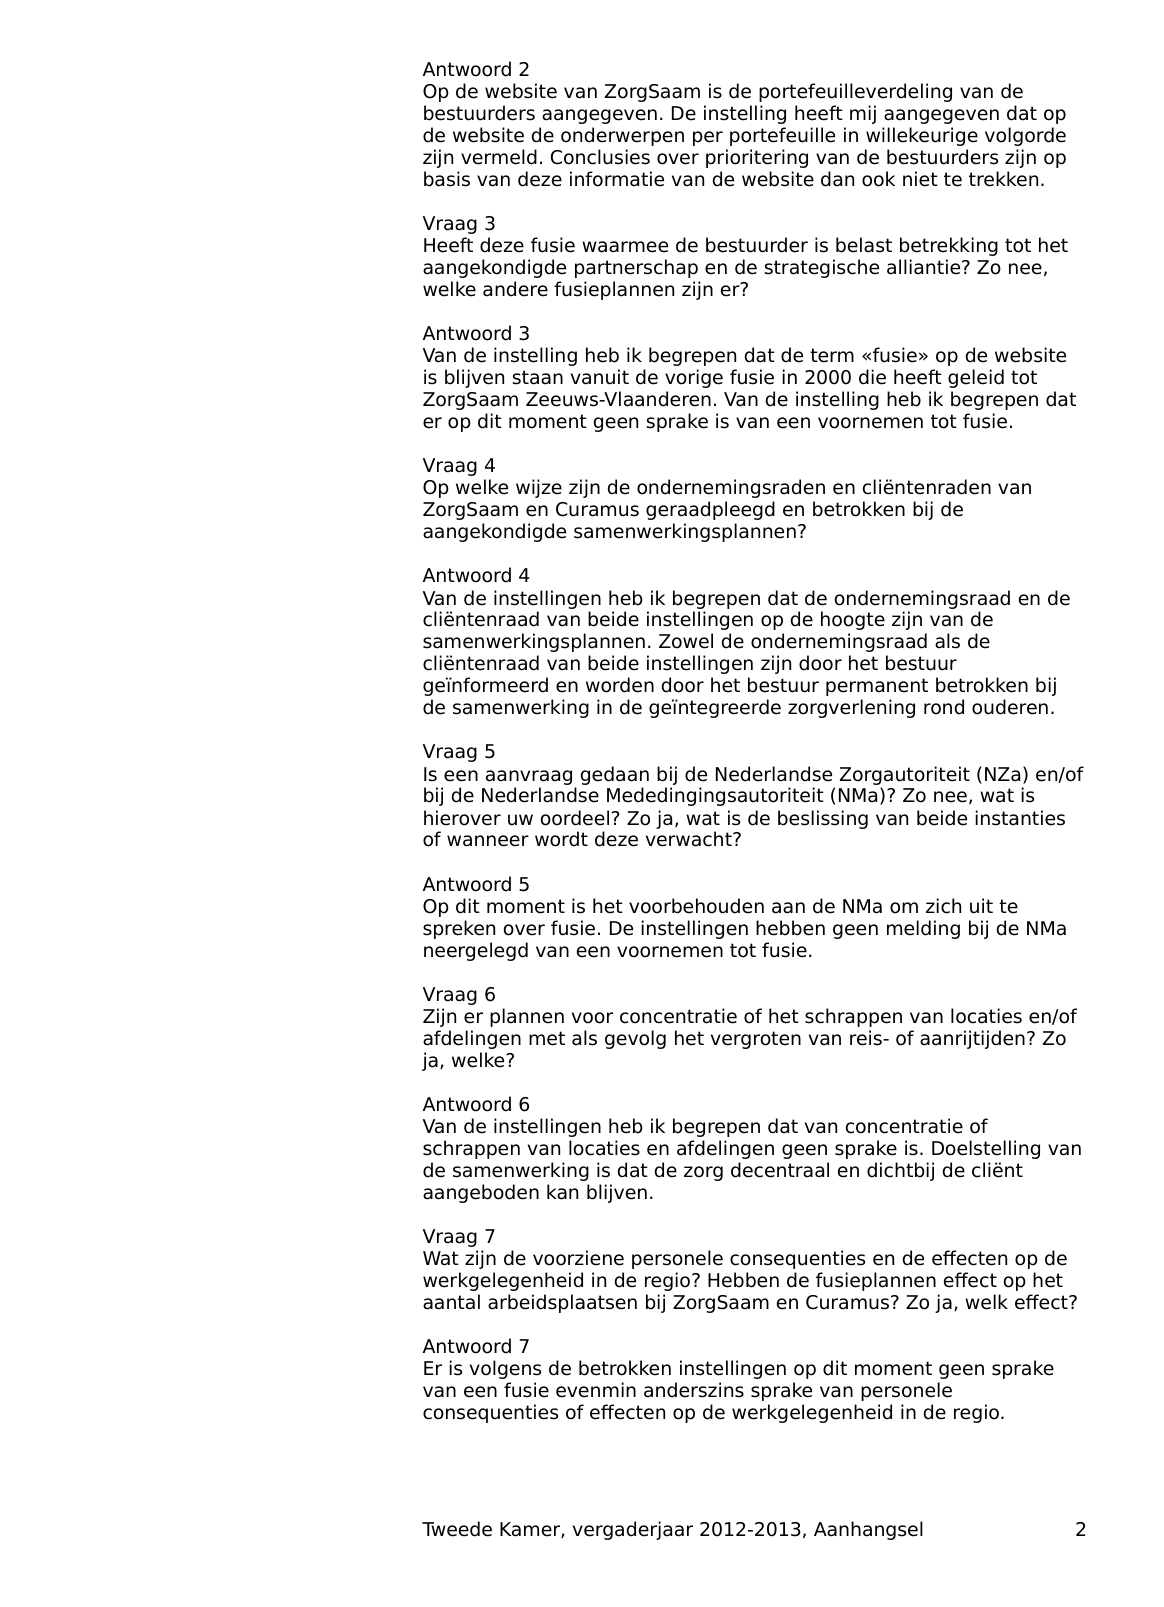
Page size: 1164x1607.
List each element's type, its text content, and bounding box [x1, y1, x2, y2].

text Op welke wijze zijn de ondernemingsraden en cliëntenraden van ZorgSaam en Curamus geraadpleegd en betrokken bij de aangekondigde samenwerkingsplannen? [422, 477, 1087, 543]
text Zijn er plannen voor concentratie of het schrappen van locaties en/of afdelingen met als gevolg het vergroten van reis- of aanrijtijden? Zo ja, welke? [422, 1006, 1087, 1072]
text Vraag 7 [422, 1226, 1087, 1248]
text Antwoord 7 [422, 1336, 1087, 1358]
text Vraag 6 [422, 984, 1087, 1006]
text Vraag 5 [422, 741, 1087, 763]
text Is een aanvraag gedaan bij de Nederlandse Zorgautoriteit (NZa) en/of bij de Nederlandse Mededingingsautoriteit (NMa)? Zo nee, wat is hierover uw oordeel? Zo ja, wat is de beslissing van beide instanties of wanneer wordt deze verwacht? [422, 763, 1087, 851]
text Vraag 3 [422, 213, 1087, 235]
text Er is volgens de betrokken instellingen op dit moment geen sprake van een fusie evenmin anderszins sprake van personele consequenties of effecten op de werkgelegenheid in de regio. [422, 1358, 1087, 1424]
text Antwoord 5 [422, 873, 1087, 896]
text Van de instellingen heb ik begrepen dat de ondernemingsraad en de cliëntenraad van beide instellingen op de hoogte zijn van de samenwerkingsplannen. Zowel de ondernemingsraad als de cliëntenraad van beide instellingen zijn door het bestuur geïnformeerd en worden door het bestuur permanent betrokken bij de samenwerking in de geïntegreerde zorgverlening rond ouderen. [422, 587, 1087, 719]
text Antwoord 6 [422, 1094, 1087, 1116]
text Op dit moment is het voorbehouden aan de NMa om zich uit te spreken over fusie. De instellingen hebben geen melding bij de NMa neergelegd van een voornemen tot fusie. [422, 896, 1087, 961]
text Antwoord 2 [422, 59, 1087, 81]
text Van de instelling heb ik begrepen dat de term «fusie» op de website is blijven staan vanuit de vorige fusie in 2000 die heeft geleid tot ZorgSaam Zeeuws-Vlaanderen. Van de instelling heb ik begrepen dat er op dit moment geen sprake is van een voornemen tot fusie. [422, 345, 1087, 433]
text Antwoord 4 [422, 565, 1087, 587]
text Vraag 4 [422, 455, 1087, 477]
text Heeft deze fusie waarmee de bestuurder is belast betrekking tot het aangekondigde partnerschap en de strategische alliantie? Zo nee, welke andere fusieplannen zijn er? [422, 235, 1087, 301]
text Antwoord 3 [422, 323, 1087, 345]
text Op de website van ZorgSaam is de portefeuilleverdeling van de bestuurders aangegeven. De instelling heeft mij aangegeven dat op de website de onderwerpen per portefeuille in willekeurige volgorde zijn vermeld. Conclusies over prioritering van de bestuurders zijn op basis van deze informatie van de website dan ook niet te trekken. [422, 81, 1087, 191]
text Van de instellingen heb ik begrepen dat van concentratie of schrappen van locaties en afdelingen geen sprake is. Doelstelling van de samenwerking is dat de zorg decentraal en dichtbij de cliënt aangeboden kan blijven. [422, 1116, 1087, 1204]
text Wat zijn de voorziene personele consequenties en de effecten op de werkgelegenheid in de regio? Hebben de fusieplannen effect op het aantal arbeidsplaatsen bij ZorgSaam en Curamus? Zo ja, welk effect? [422, 1248, 1087, 1314]
